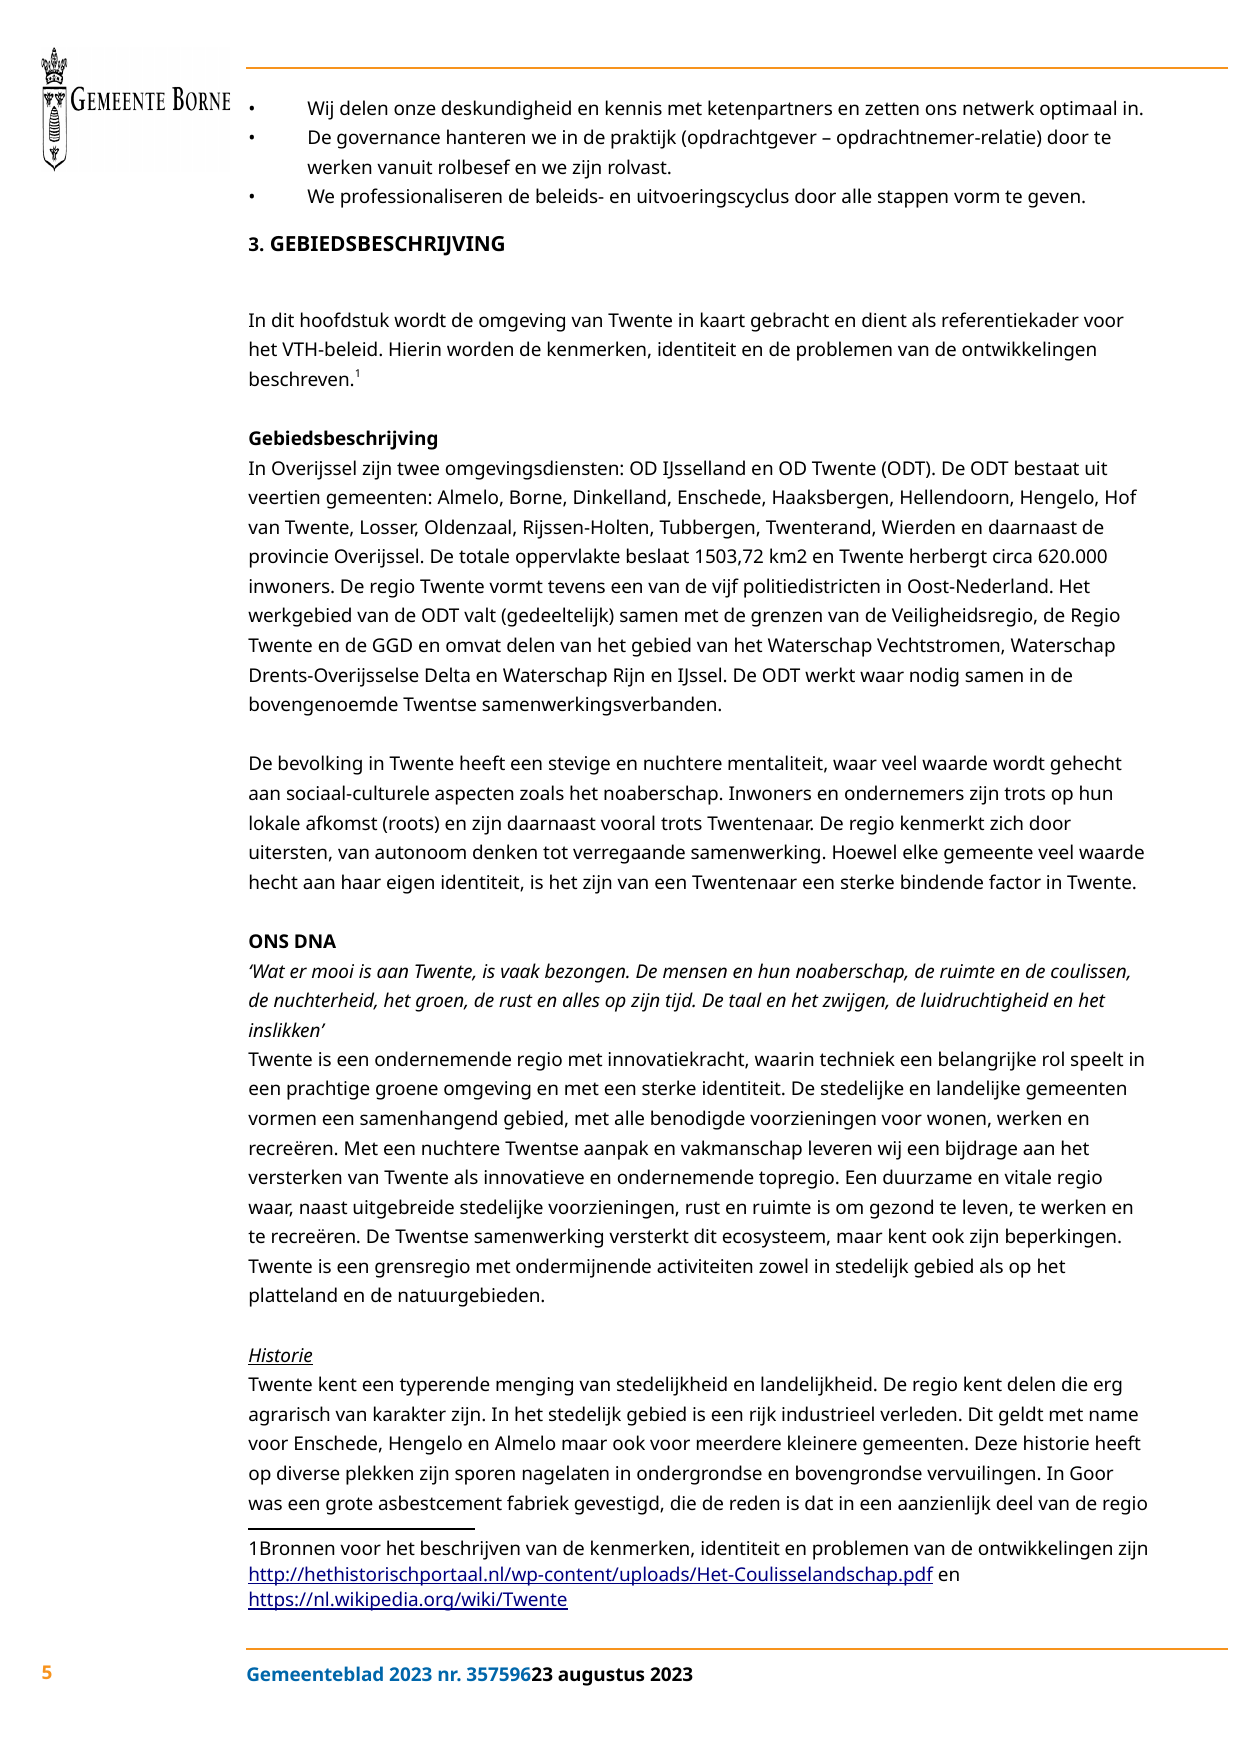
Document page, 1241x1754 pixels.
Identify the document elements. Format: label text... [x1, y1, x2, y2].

text Twente is een ondernemende regio met innovatiekracht, waarin techniek een belangrijke rol speelt in een prachtige groene omgeving en met een sterke identiteit. De stedelijke en landelijke gemeenten vormen een samenhangend gebied, met alle benodigde voorzieningen voor wonen, werken en recreëren. Met een nuchtere Twentse aanpak en vakmanschap leveren wij een bijdrage aan het versterken van Twente als innovatieve en ondernemende topregio. Een duurzame en vitale regio waar, naast uitgebreide stedelijke voorzieningen, rust en ruimte is om gezond te leven, te werken en te recreëren. De Twentse samenwerking versterkt dit ecosysteem, maar kent ook zijn beperkingen. Twente is een grensregio met ondermijnende activiteiten zowel in stedelijk gebied als op het platteland en de natuurgebieden. [248, 1046, 1152, 1308]
text Historie [248, 1342, 1152, 1367]
text Twente kent een typerende menging van stedelijkheid en landelijkheid. De regio kent delen die erg agrarisch van karakter zijn. In het stedelijk gebied is een rijk industrieel verleden. Dit geldt met name voor Enschede, Hengelo en Almelo maar ook voor meerdere kleinere gemeenten. Deze historie heeft op diverse plekken zijn sporen nagelaten in ondergrondse en bovengrondse vervuilingen. In Goor was een grote asbestcement fabriek gevestigd, die de reden is dat in een aanzienlijk deel van de regio [248, 1371, 1152, 1515]
list We professionaliseren de beleids- en uitvoeringscyclus door alle stappen vorm te geven. [248, 183, 1152, 209]
text Gebiedsbeschrijving [248, 425, 1152, 451]
text De bevolking in Twente heeft een stevige en nuchtere mentaliteit, waar veel waarde wordt gehecht aan sociaal-culturele aspecten zoals het noaberschap. Inwoners en ondernemers zijn trots op hun lokale afkomst (roots) en zijn daarnaast vooral trots Twentenaar. De regio kenmerkt zich door uitersten, van autonoom denken tot verregaande samenwerking. Hoewel elke gemeente veel waarde hecht aan haar eigen identiteit, is het zijn van een Twentenaar een sterke bindende factor in Twente. [248, 751, 1152, 895]
text 3. GEBIEDSBESCHRIJVING [248, 229, 1152, 258]
table_header ONS DNA ‘Wat er mooi is aan Twente, is vaak bezongen. De mensen en hun noaberschap, de ruimte en de coulissen, de nuchterheid, het groen, de rust en alles op zijn tijd. De taal en het zwijgen, de luidruchtigheid en het inslikken’ [248, 928, 1152, 1043]
picture [41, 47, 231, 172]
text In Overijssel zijn twee omgevingsdiensten: OD IJsselland en OD Twente (ODT). De ODT bestaat uit veertien gemeenten: Almelo, Borne, Dinkelland, Enschede, Haaksbergen, Hellendoorn, Hengelo, Hof van Twente, Losser, Oldenzaal, Rijssen-Holten, Tubbergen, Twenterand, Wierden en daarnaast de provincie Overijssel. De totale oppervlakte beslaat 1503,72 km2 en Twente herbergt circa 620.000 inwoners. De regio Twente vormt tevens een van de vijf politiedistricten in Oost-Nederland. Het werkgebied van de ODT valt (gedeeltelijk) samen met de grenzen van de Veiligheidsregio, de Regio Twente en de GGD en omvat delen van het gebied van het Waterschap Vechtstromen, Waterschap Drents-Overijsselse Delta en Waterschap Rijn en IJssel. De ODT werkt waar nodig samen in de bovengenoemde Twentse samenwerkingsverbanden. [248, 455, 1152, 717]
text In dit hoofdstuk wordt de omgeving van Twente in kaart gebracht en dient als referentiekader voor het VTH-beleid. Hierin worden de kenmerken, identiteit en de problemen van de ontwikkelingen beschreven. [248, 307, 1152, 392]
text Bronnen voor het beschrijven van de kenmerken, identiteit en problemen van de ontwikkelingen zijn http://hethistorischportaal.nl/wp-content/uploads/Het-Coulisselandschap.pdf en https://nl.wikipedia.org/wiki/Twente [248, 1535, 1152, 1612]
list De governance hanteren we in de praktijk (opdrachtgever – opdrachtnemer-relatie) door te werken vanuit rolbesef en we zijn rolvast. [248, 124, 1152, 180]
list Wij delen onze deskundigheid en kennis met ketenpartners en zetten ons netwerk optimaal in. [248, 95, 1152, 121]
